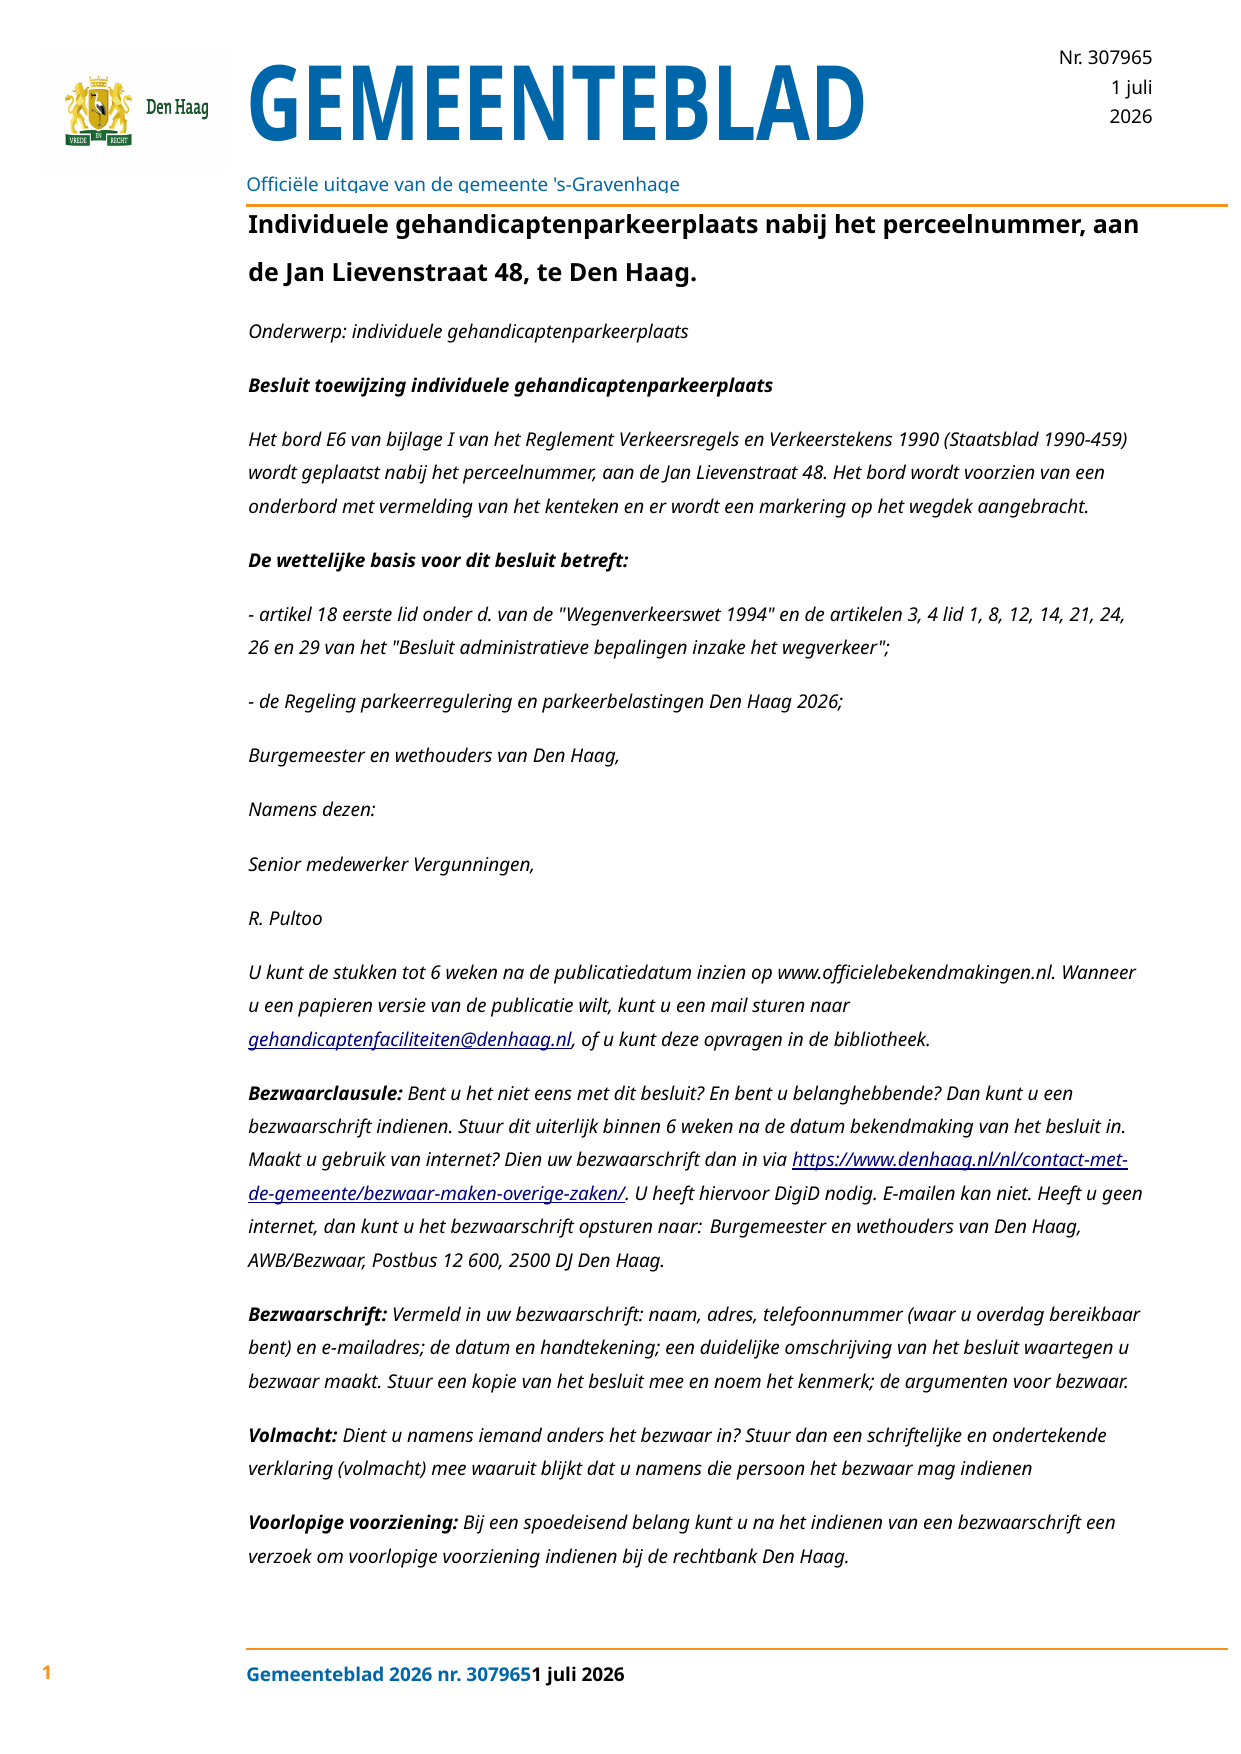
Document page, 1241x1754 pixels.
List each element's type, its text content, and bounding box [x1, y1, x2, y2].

picture [41, 47, 231, 172]
text Burgemeester en wethouders van Den Haag, [248, 743, 1152, 768]
text Voorlopige voorziening: Bij een spoedeisend belang kunt u na het indienen van een bezwaarschrift een verzoek om voorlopige voorziening indienen bij de rechtbank Den Haag. [248, 1509, 1152, 1569]
text Individuele gehandicaptenparkeerplaats nabij het perceelnummer, aan de Jan Lievenstraat 48, te Den Haag. [248, 207, 1152, 288]
text Namens dezen: [248, 797, 1152, 822]
text Volmacht: Dient u namens iemand anders het bezwaar in? Stuur dan een schriftelijke en ondertekende verklaring (volmacht) mee waaruit blijkt dat u namens die persoon het bezwaar mag indienen [248, 1422, 1152, 1481]
text Bezwaarschrift: Vermeld in uw bezwaarschrift: naam, adres, telefoonnummer (waar u overdag bereikbaar bent) en e-mailadres; de datum en handtekening; een duidelijke omschrijving van het besluit waartegen u bezwaar maakt. Stuur een kopie van het besluit mee en noem het kenmerk; de argumenten voor bezwaar. [248, 1301, 1152, 1394]
text Onderwerp: individuele gehandicaptenparkeerplaats [248, 318, 1152, 344]
text De wettelijke basis voor dit besluit betreft: [248, 547, 1152, 573]
text Senior medewerker Vergunningen, [248, 851, 1152, 876]
text Het bord E6 van bijlage I van het Reglement Verkeersregels en Verkeerstekens 1990 (Staatsblad 1990-459) wordt geplaatst nabij het perceelnummer, aan de Jan Lievenstraat 48. Het bord wordt voorzien van een onderbord met vermelding van het kenteken en er wordt een markering op het wegdek aangebracht. [248, 426, 1152, 519]
text R. Pultoo [248, 905, 1152, 931]
text U kunt de stukken tot 6 weken na de publicatiedatum inzien op www.officielebekendmakingen.nl. Wanneer u een papieren versie van de publicatie wilt, kunt u een mail sturen naar gehandicaptenfaciliteiten@denhaag.nl, of u kunt deze opvragen in de bibliotheek. [248, 959, 1152, 1051]
text Besluit toewijzing individuele gehandicaptenparkeerplaats [248, 372, 1152, 398]
text Bezwaarclausule: Bent u het niet eens met dit besluit? En bent u belanghebbende? Dan kunt u een bezwaarschrift indienen. Stuur dit uiterlijk binnen 6 weken na de datum bekendmaking van het besluit in. Maakt u gebruik van internet? Dien uw bezwaarschrift dan in via https://www.denhaag.nl/nl/contact-met-de-gemeente/bezwaar-maken-overige-zaken/. U heeft hiervoor DigiD nodig. E-mailen kan niet. Heeft u geen internet, dan kunt u het bezwaarschrift opsturen naar: Burgemeester en wethouders van Den Haag, AWB/Bezwaar, Postbus 12 600, 2500 DJ Den Haag. [248, 1080, 1152, 1273]
text - de Regeling parkeerregulering en parkeerbelastingen Den Haag 2026; [248, 688, 1152, 714]
text - artikel 18 eerste lid onder d. van de "Wegenverkeerswet 1994" en de artikelen 3, 4 lid 1, 8, 12, 14, 21, 24, 26 en 29 van het "Besluit administratieve bepalingen inzake het wegverkeer"; [248, 601, 1152, 660]
